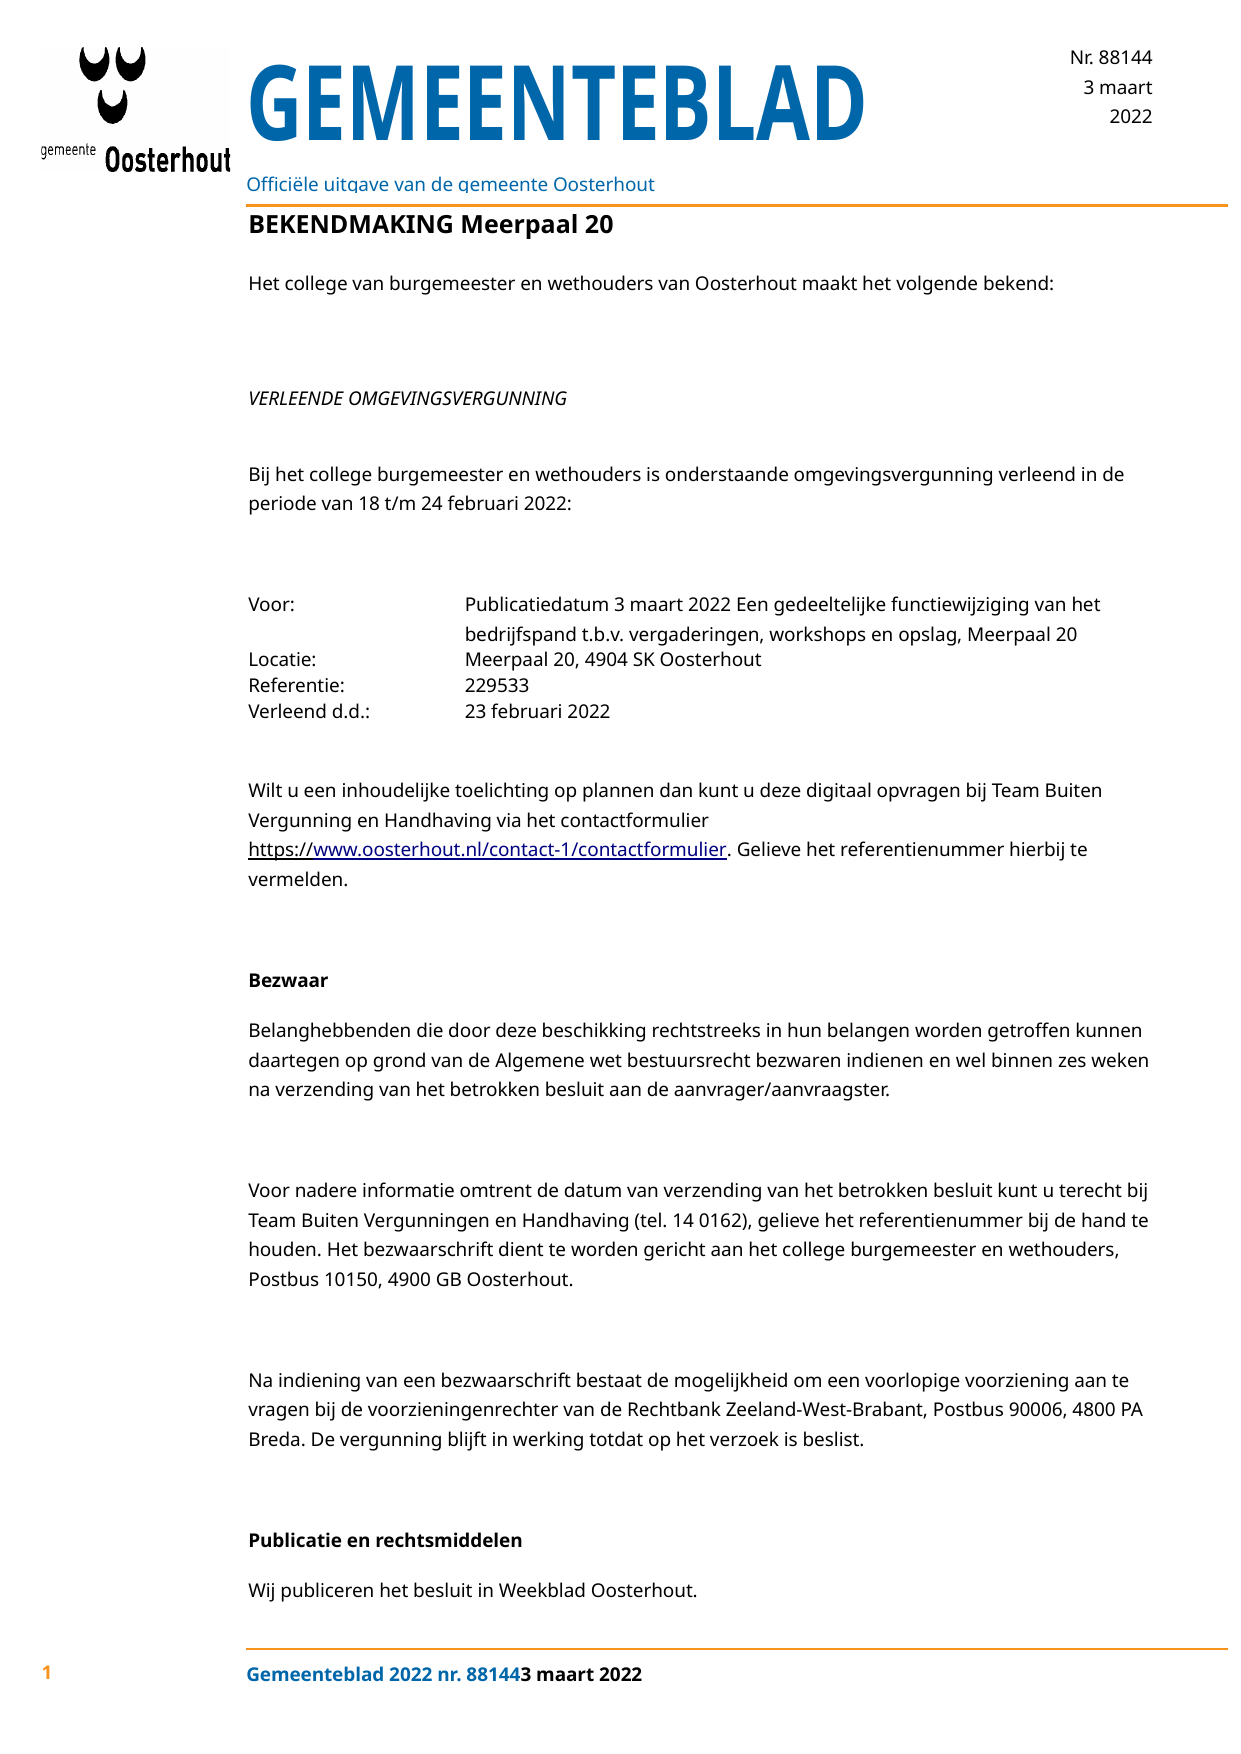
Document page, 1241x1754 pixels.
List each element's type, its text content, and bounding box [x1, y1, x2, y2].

table_cell Meerpaal 20, 4904 SK Oosterhout [465, 647, 1152, 672]
table_header Publicatiedatum 3 maart 2022 Een gedeeltelijke functiewijziging van het bedrijfspand t.b.v. vergaderingen, workshops en opslag, Meerpaal 20 [465, 591, 1152, 647]
text Na indiening van een bezwaarschrift bestaat de mogelijkheid om een voorlopige voorziening aan te vragen bij de voorzieningenrechter van de Rechtbank Zeeland-West-Brabant, Postbus 90006, 4800 PA Breda. De vergunning blijft in werking totdat op het verzoek is beslist. [248, 1367, 1152, 1452]
table_header Voor: [248, 591, 464, 647]
table_cell Verleend d.d.: [248, 698, 464, 724]
table_cell 229533 [465, 673, 1152, 698]
text BEKENDMAKING Meerpaal 20 [248, 207, 1152, 241]
text Publicatie en rechtsmiddelen [248, 1527, 1152, 1553]
text Belanghebbenden die door deze beschikking rechtstreeks in hun belangen worden getroffen kunnen daartegen op grond van de Algemene wet bestuursrecht bezwaren indienen en wel binnen zes weken na verzending van het betrokken besluit aan de aanvrager/aanvraagster. [248, 1017, 1152, 1102]
text Voor nadere informatie omtrent de datum van verzending van het betrokken besluit kunt u terecht bij Team Buiten Vergunningen en Handhaving (tel. 14 0162), gelieve het referentienummer bij de hand te houden. Het bezwaarschrift dient te worden gericht aan het college burgemeester en wethouders, Postbus 10150, 4900 GB Oosterhout. [248, 1177, 1152, 1292]
picture [41, 47, 231, 172]
text Bezwaar [248, 967, 1152, 993]
text VERLEENDE OMGEVINGSVERGUNNING [248, 385, 1152, 410]
text Wij publiceren het besluit in Weekblad Oosterhout. [248, 1577, 1152, 1603]
table_cell 23 februari 2022 [465, 698, 1152, 724]
table_cell Referentie: [248, 673, 464, 698]
text Het college van burgemeester en wethouders van Oosterhout maakt het volgende bekend: [248, 270, 1152, 296]
text Bij het college burgemeester en wethouders is onderstaande omgevingsvergunning verleend in de periode van 18 t/m 24 februari 2022: [248, 461, 1152, 516]
table_cell Locatie: [248, 647, 464, 672]
text Wilt u een inhoudelijke toelichting op plannen dan kunt u deze digitaal opvragen bij Team Buiten Vergunning en Handhaving via het contactformulier https://www.oosterhout.nl/contact-1/contactformulier. Gelieve het referentienummer hierbij te vermelden. [248, 777, 1152, 892]
